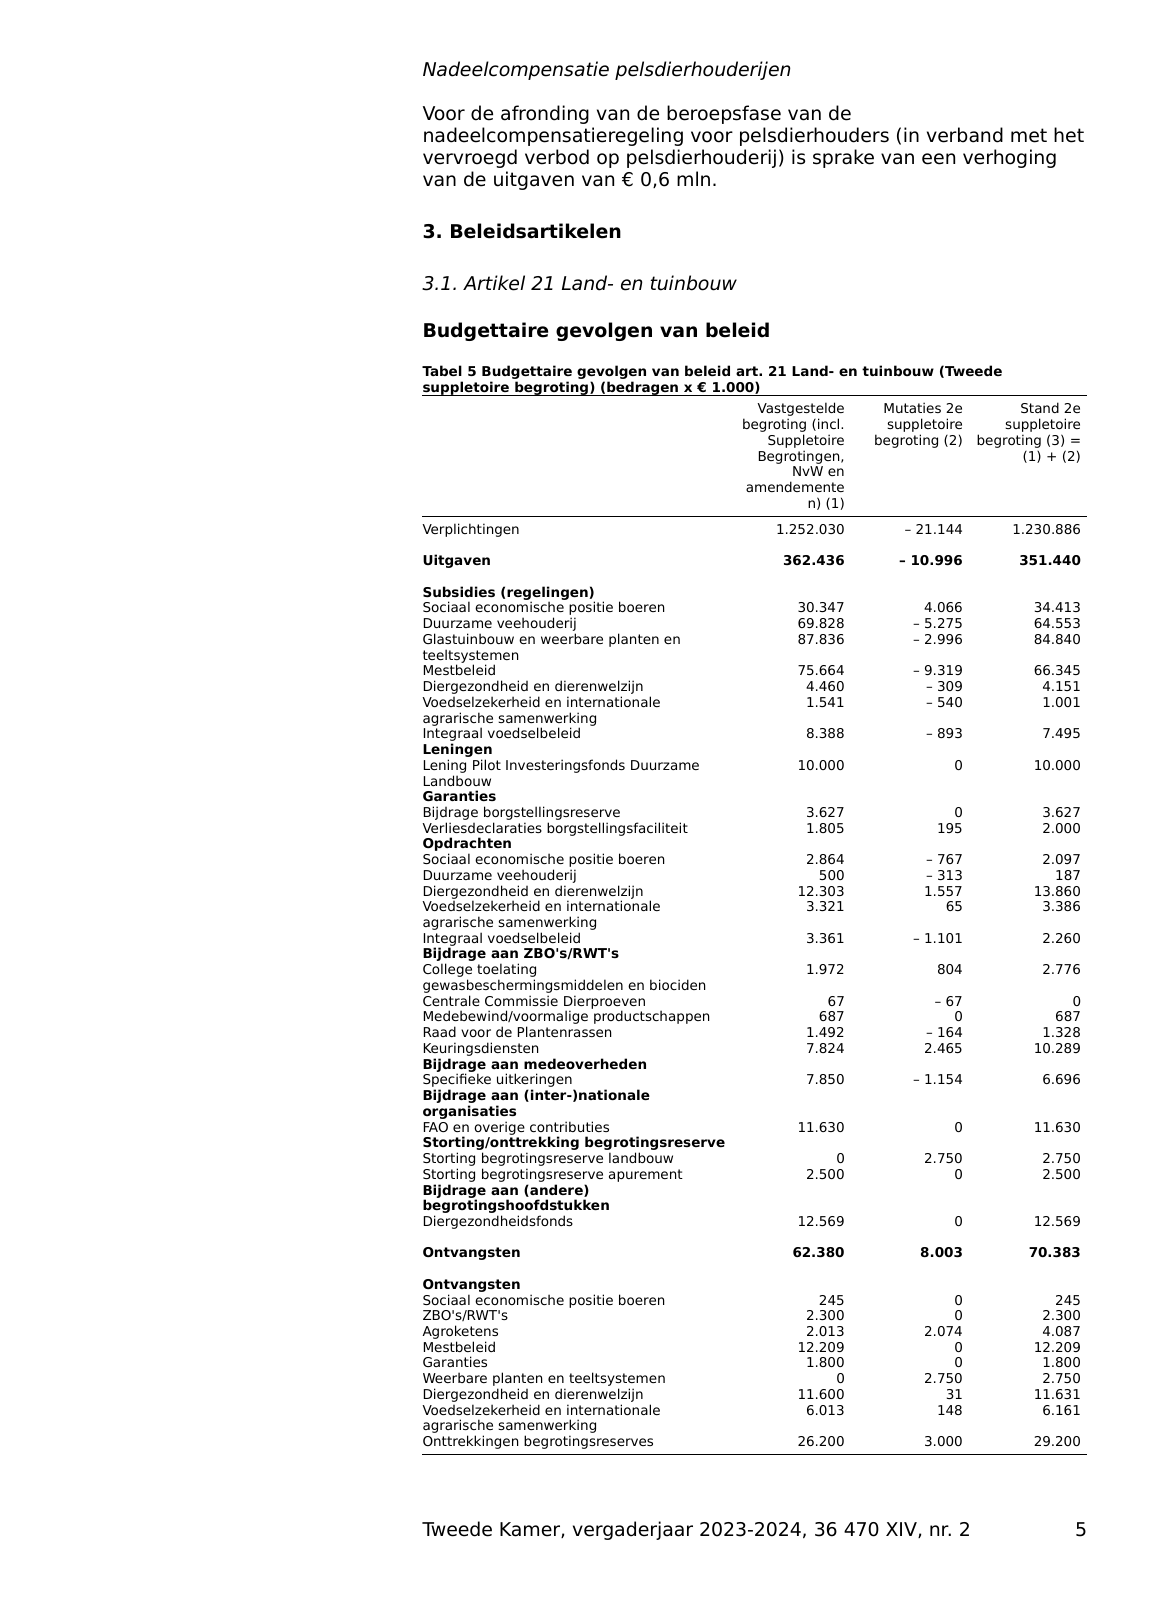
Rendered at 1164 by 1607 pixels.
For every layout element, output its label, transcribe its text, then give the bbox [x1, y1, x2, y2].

table_cell 0 [850, 1119, 968, 1135]
table_cell [850, 836, 968, 852]
table_cell [850, 1088, 968, 1119]
table_cell Mestbeleid [422, 1340, 732, 1355]
table_cell [969, 569, 1087, 584]
table_cell [969, 789, 1087, 805]
table_cell 351.440 [969, 553, 1087, 569]
table_cell 8.003 [850, 1245, 968, 1261]
table_cell 1.800 [969, 1355, 1087, 1371]
table_cell – 9.319 [850, 663, 968, 679]
table_cell 10.000 [732, 758, 850, 789]
table_cell 12.209 [969, 1340, 1087, 1355]
table_cell Bijdrage aan ZBO's/RWT's [422, 946, 732, 962]
table_cell – 767 [850, 852, 968, 868]
table_cell [969, 1277, 1087, 1292]
table_cell – 1.154 [850, 1072, 968, 1088]
table_cell 30.347 [732, 600, 850, 616]
table_cell [732, 1277, 850, 1292]
table_cell Opdrachten [422, 836, 732, 852]
table_cell Integraal voedselbeleid [422, 726, 732, 742]
table_cell Onttrekkingen begrotingsreserves [422, 1434, 732, 1454]
table_cell 11.600 [732, 1387, 850, 1402]
table_cell [969, 1261, 1087, 1277]
table_cell Garanties [422, 789, 732, 805]
table_cell [732, 538, 850, 553]
table_cell Bijdrage aan (andere) begrotingshoofdstukken [422, 1182, 732, 1214]
table_cell 2.097 [969, 852, 1087, 868]
table_cell 67 [732, 994, 850, 1009]
table_cell 12.209 [732, 1340, 850, 1355]
table_cell 0 [850, 1214, 968, 1229]
table_cell 1.805 [732, 821, 850, 836]
table_cell Ontvangsten [422, 1277, 732, 1292]
table_cell [732, 789, 850, 805]
table_cell 6.696 [969, 1072, 1087, 1088]
table_cell [969, 742, 1087, 758]
table_cell FAO en overige contributies [422, 1119, 732, 1135]
table_cell Medebewind/voormalige productschappen [422, 1009, 732, 1025]
table_cell 70.383 [969, 1245, 1087, 1261]
table_cell Subsidies (regelingen) [422, 585, 732, 600]
table_cell [850, 1056, 968, 1072]
table_cell 3.361 [732, 931, 850, 946]
table_cell [850, 1277, 968, 1292]
table_cell 2.260 [969, 931, 1087, 946]
table_cell [422, 538, 732, 553]
table_cell 0 [969, 994, 1087, 1009]
table_cell 2.000 [969, 821, 1087, 836]
table_cell [969, 1182, 1087, 1214]
table_cell [850, 1230, 968, 1245]
table_cell Raad voor de Plantenrassen [422, 1025, 732, 1041]
table_cell Bijdrage borgstellingsreserve [422, 805, 732, 821]
table_cell 500 [732, 868, 850, 883]
table_cell 2.750 [850, 1151, 968, 1167]
table_cell College toelating gewasbeschermingsmiddelen en biociden [422, 962, 732, 993]
table_cell Glastuinbouw en weerbare planten en teeltsystemen [422, 632, 732, 663]
table_cell 0 [732, 1151, 850, 1167]
table_cell [732, 1135, 850, 1151]
table_cell 245 [969, 1293, 1087, 1308]
table_cell 11.631 [969, 1387, 1087, 1402]
table_cell 7.495 [969, 726, 1087, 742]
table_cell Sociaal economische positie boeren [422, 1293, 732, 1308]
table_cell 84.840 [969, 632, 1087, 663]
table_cell [850, 538, 968, 553]
table_cell Ontvangsten [422, 1245, 732, 1261]
table_cell 804 [850, 962, 968, 993]
table_cell [732, 585, 850, 600]
table_cell 2.750 [850, 1371, 968, 1387]
table_cell 31 [850, 1387, 968, 1402]
table_cell [969, 585, 1087, 600]
table_cell Storting/onttrekking begrotingsreserve [422, 1135, 732, 1151]
table_cell [969, 1135, 1087, 1151]
table_cell [422, 569, 732, 584]
table_cell 11.630 [732, 1119, 850, 1135]
table_cell 3.000 [850, 1434, 968, 1454]
table_cell 6.013 [732, 1403, 850, 1434]
table_cell [850, 1182, 968, 1214]
table_cell 2.465 [850, 1041, 968, 1056]
table_cell 1.252.030 [732, 517, 850, 537]
table_cell 0 [850, 1167, 968, 1182]
table_cell 1.492 [732, 1025, 850, 1041]
table_cell 6.161 [969, 1403, 1087, 1434]
subtitle Nadeelcompensatie pelsdierhouderijen [422, 59, 1087, 81]
table_cell 3.386 [969, 899, 1087, 931]
table_cell 66.345 [969, 663, 1087, 679]
table_cell 1.230.886 [969, 517, 1087, 537]
table_cell 0 [850, 1009, 968, 1025]
table_cell 1.001 [969, 695, 1087, 726]
table_cell 1.541 [732, 695, 850, 726]
table_cell [732, 836, 850, 852]
table_cell Bijdrage aan medeoverheden [422, 1056, 732, 1072]
table_cell 2.750 [969, 1151, 1087, 1167]
table_cell 362.436 [732, 553, 850, 569]
table_cell [732, 1056, 850, 1072]
table_cell 0 [850, 1340, 968, 1355]
table_cell Weerbare planten en teeltsystemen [422, 1371, 732, 1387]
table_cell [732, 1088, 850, 1119]
table_cell [969, 1230, 1087, 1245]
table_cell – 309 [850, 679, 968, 695]
table_cell 1.800 [732, 1355, 850, 1371]
table_cell Lening Pilot Investeringsfonds Duurzame Landbouw [422, 758, 732, 789]
table_cell Uitgaven [422, 553, 732, 569]
table_cell 10.289 [969, 1041, 1087, 1056]
table_cell 75.664 [732, 663, 850, 679]
table_cell 0 [850, 758, 968, 789]
table_cell [850, 1261, 968, 1277]
subtitle Budgettaire gevolgen van beleid [422, 320, 1087, 342]
table_cell – 893 [850, 726, 968, 742]
table_cell 245 [732, 1293, 850, 1308]
table_cell 0 [850, 1308, 968, 1324]
subtitle 3.1. Artikel 21 Land- en tuinbouw [422, 273, 1087, 295]
table_cell Duurzame veehouderij [422, 868, 732, 883]
table_cell Voedselzekerheid en internationale agrarische samenwerking [422, 899, 732, 931]
table_cell Garanties [422, 1355, 732, 1371]
table_cell [732, 569, 850, 584]
table_cell Storting begrotingsreserve apurement [422, 1167, 732, 1182]
table_cell – 67 [850, 994, 968, 1009]
table_cell Agroketens [422, 1324, 732, 1339]
table_cell – 540 [850, 695, 968, 726]
table_cell [732, 1230, 850, 1245]
table_cell 0 [850, 1293, 968, 1308]
table_cell 2.300 [732, 1308, 850, 1324]
table_cell 11.630 [969, 1119, 1087, 1135]
table_cell Diergezondheid en dierenwelzijn [422, 884, 732, 899]
table_cell 10.000 [969, 758, 1087, 789]
table_cell [969, 1056, 1087, 1072]
table_cell Voedselzekerheid en internationale agrarische samenwerking [422, 695, 732, 726]
table_cell Mestbeleid [422, 663, 732, 679]
table_cell 2.864 [732, 852, 850, 868]
table_cell 12.303 [732, 884, 850, 899]
table_cell 12.569 [732, 1214, 850, 1229]
table_cell 3.627 [969, 805, 1087, 821]
table_cell [850, 585, 968, 600]
table_cell [732, 742, 850, 758]
table_header Tabel 5 Budgettaire gevolgen van beleid art. 21 Land- en tuinbouw (Tweede suppletoire begroting) (bedragen x € 1.000) [422, 364, 1087, 395]
table_cell 4.151 [969, 679, 1087, 695]
table_cell – 10.996 [850, 553, 968, 569]
table_cell – 5.275 [850, 616, 968, 632]
table_cell Sociaal economische positie boeren [422, 600, 732, 616]
table_cell Sociaal economische positie boeren [422, 852, 732, 868]
table_cell 3.627 [732, 805, 850, 821]
table_cell [732, 1182, 850, 1214]
table_cell [969, 538, 1087, 553]
table_cell 1.557 [850, 884, 968, 899]
table_cell 2.500 [969, 1167, 1087, 1182]
table_cell 13.860 [969, 884, 1087, 899]
table_cell [422, 396, 732, 516]
table_cell Diergezondheid en dierenwelzijn [422, 1387, 732, 1402]
table_cell Mutaties 2e suppletoire begroting (2) [850, 396, 968, 516]
table_cell – 21.144 [850, 517, 968, 537]
table_cell 2.500 [732, 1167, 850, 1182]
table_cell Integraal voedselbeleid [422, 931, 732, 946]
table_cell – 2.996 [850, 632, 968, 663]
table_cell [969, 946, 1087, 962]
table_cell Keuringsdiensten [422, 1041, 732, 1056]
table_cell [732, 1261, 850, 1277]
table_cell 2.300 [969, 1308, 1087, 1324]
table_cell 2.776 [969, 962, 1087, 993]
table_cell 195 [850, 821, 968, 836]
table_cell [850, 1135, 968, 1151]
table_cell – 164 [850, 1025, 968, 1041]
table_cell [422, 1261, 732, 1277]
table_cell Verliesdeclaraties borgstellingsfaciliteit [422, 821, 732, 836]
table_cell [969, 1088, 1087, 1119]
table_cell 34.413 [969, 600, 1087, 616]
table_cell 26.200 [732, 1434, 850, 1454]
table_cell 7.824 [732, 1041, 850, 1056]
table_cell 2.013 [732, 1324, 850, 1339]
table_cell 687 [969, 1009, 1087, 1025]
table_cell 64.553 [969, 616, 1087, 632]
table_cell [850, 946, 968, 962]
table_cell 65 [850, 899, 968, 931]
table_cell 4.460 [732, 679, 850, 695]
table_cell Storting begrotingsreserve landbouw [422, 1151, 732, 1167]
table_cell Stand 2e suppletoire begroting (3) = (1) + (2) [969, 396, 1087, 516]
table_cell Verplichtingen [422, 517, 732, 537]
table_cell Leningen [422, 742, 732, 758]
table_cell Vastgestelde begroting (incl. Suppletoire Begrotingen, NvW en amendementen) (1) [732, 396, 850, 516]
table_cell – 313 [850, 868, 968, 883]
table_cell [969, 836, 1087, 852]
table_cell 8.388 [732, 726, 850, 742]
table_cell Centrale Commissie Dierproeven [422, 994, 732, 1009]
table_cell 12.569 [969, 1214, 1087, 1229]
table_cell 69.828 [732, 616, 850, 632]
table_cell ZBO's/RWT's [422, 1308, 732, 1324]
subtitle 3. Beleidsartikelen [422, 221, 1087, 243]
table_cell [422, 1230, 732, 1245]
table_cell 1.972 [732, 962, 850, 993]
table_cell 0 [850, 1355, 968, 1371]
table_cell 2.750 [969, 1371, 1087, 1387]
table_cell 148 [850, 1403, 968, 1434]
table_cell Diergezondheid en dierenwelzijn [422, 679, 732, 695]
table_cell [732, 946, 850, 962]
table_cell [850, 789, 968, 805]
table_cell Diergezondheidsfonds [422, 1214, 732, 1229]
table_cell 3.321 [732, 899, 850, 931]
table_cell 4.087 [969, 1324, 1087, 1339]
table_cell 29.200 [969, 1434, 1087, 1454]
table_cell 4.066 [850, 600, 968, 616]
table_cell 187 [969, 868, 1087, 883]
table_cell 0 [732, 1371, 850, 1387]
text Voor de afronding van de beroepsfase van de nadeelcompensatieregeling voor pelsdierhouders (in verband met het vervroegd verbod op pelsdierhouderij) is sprake van een verhoging van de uitgaven van € 0,6 mln. [422, 103, 1087, 191]
table_cell – 1.101 [850, 931, 968, 946]
table_cell 0 [850, 805, 968, 821]
table_cell 1.328 [969, 1025, 1087, 1041]
table_cell 62.380 [732, 1245, 850, 1261]
table_cell [850, 569, 968, 584]
table_cell 87.836 [732, 632, 850, 663]
table_cell 687 [732, 1009, 850, 1025]
table_cell 2.074 [850, 1324, 968, 1339]
table_cell 7.850 [732, 1072, 850, 1088]
table_cell Bijdrage aan (inter-)nationale organisaties [422, 1088, 732, 1119]
table_cell Duurzame veehouderij [422, 616, 732, 632]
table_cell Voedselzekerheid en internationale agrarische samenwerking [422, 1403, 732, 1434]
table_cell Specifieke uitkeringen [422, 1072, 732, 1088]
table_cell [850, 742, 968, 758]
